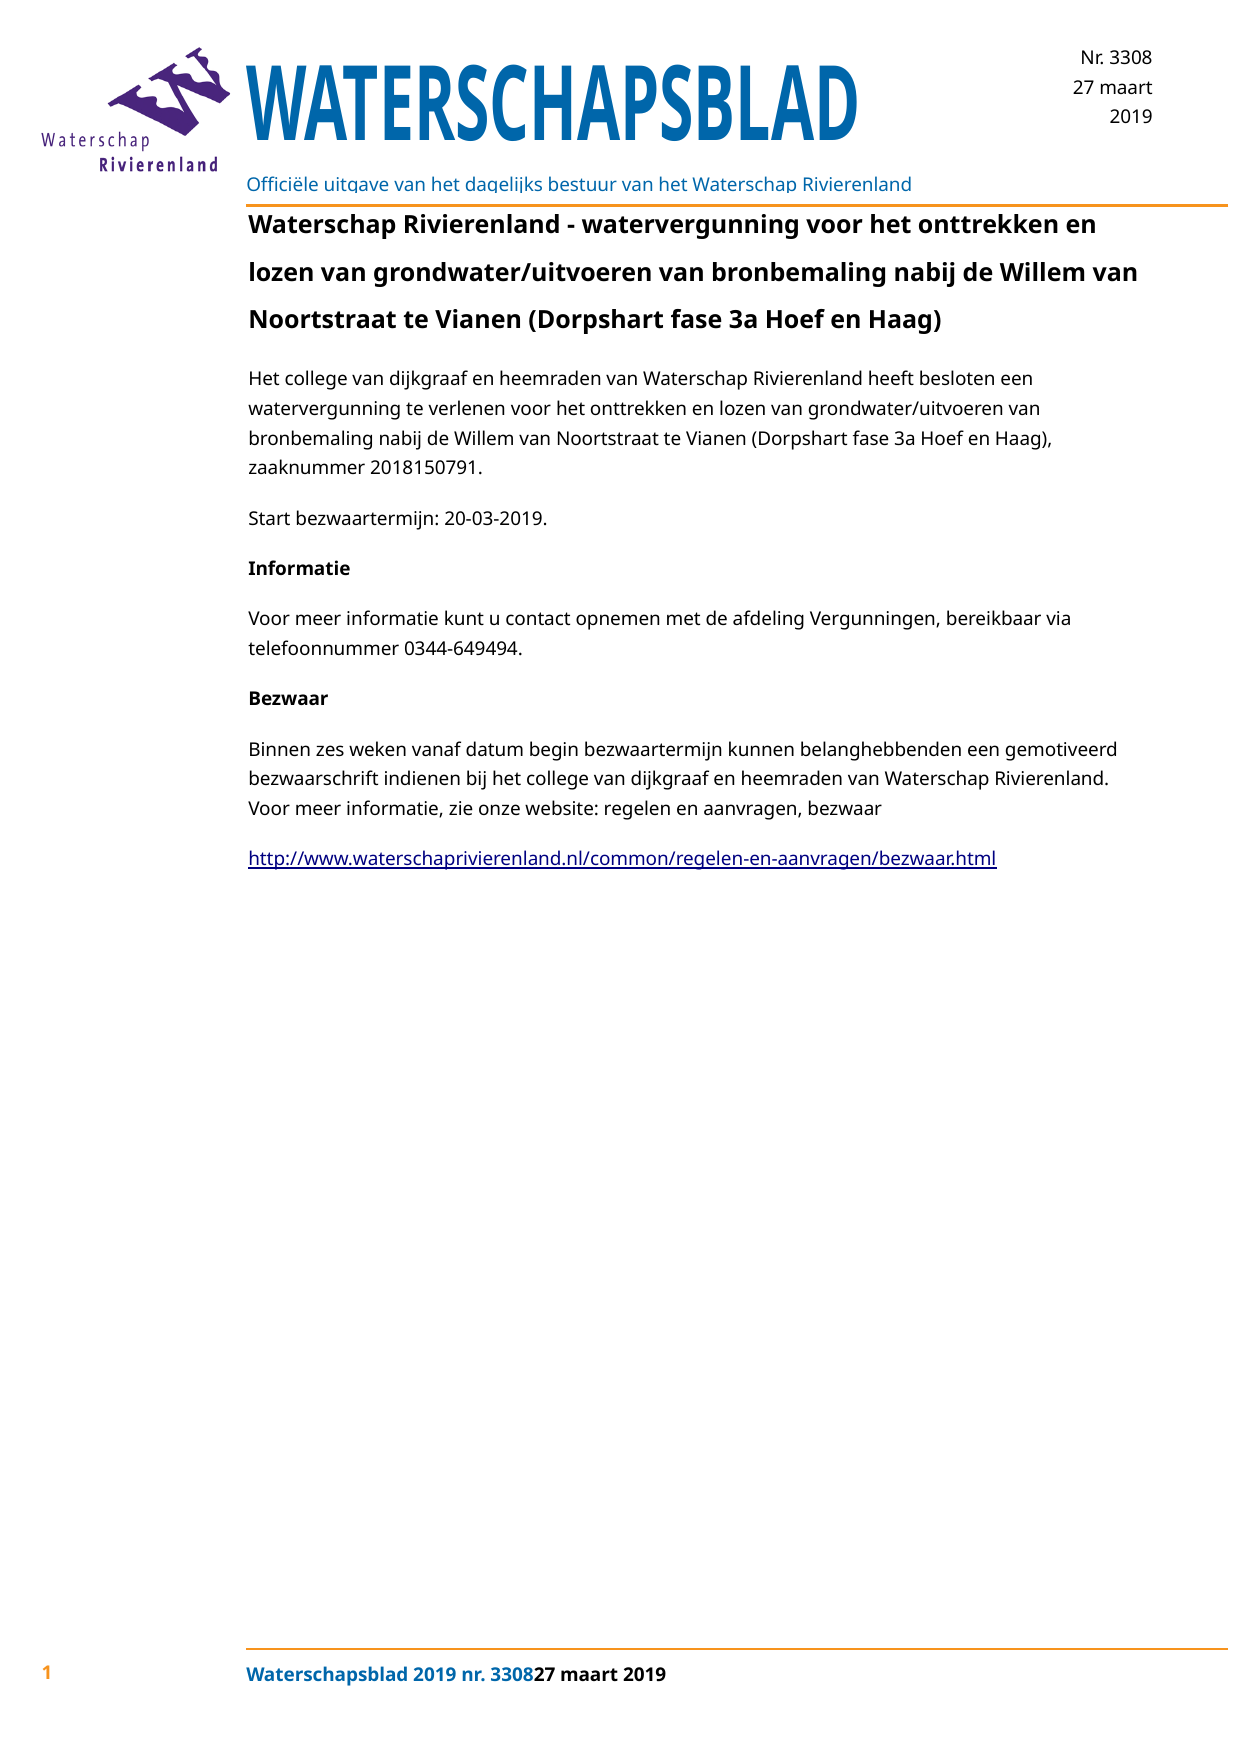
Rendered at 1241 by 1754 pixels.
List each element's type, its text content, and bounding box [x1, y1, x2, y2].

text Informatie [248, 555, 1152, 581]
picture [41, 47, 231, 172]
text Het college van dijkgraaf en heemraden van Waterschap Rivierenland heeft besloten een watervergunning te verlenen voor het onttrekken en lozen van grondwater/uitvoeren van bronbemaling nabij de Willem van Noortstraat te Vianen (Dorpshart fase 3a Hoef en Haag), zaaknummer 2018150791. [248, 366, 1152, 480]
text Bezwaar [248, 686, 1152, 711]
text http://www.waterschaprivierenland.nl/common/regelen-en-aanvragen/bezwaar.html [248, 846, 1152, 871]
text Voor meer informatie kunt u contact opnemen met de afdeling Vergunningen, bereikbaar via telefoonnummer 0344-649494. [248, 606, 1152, 661]
text Start bezwaartermijn: 20-03-2019. [248, 505, 1152, 530]
text Binnen zes weken vanaf datum begin bezwaartermijn kunnen belanghebbenden een gemotiveerd bezwaarschrift indienen bij het college van dijkgraaf en heemraden van Waterschap Rivierenland. Voor meer informatie, zie onze website: regelen en aanvragen, bezwaar [248, 736, 1152, 821]
text Waterschap Rivierenland - watervergunning voor het onttrekken en lozen van grondwater/uitvoeren van bronbemaling nabij de Willem van Noortstraat te Vianen (Dorpshart fase 3a Hoef en Haag) [248, 207, 1152, 336]
